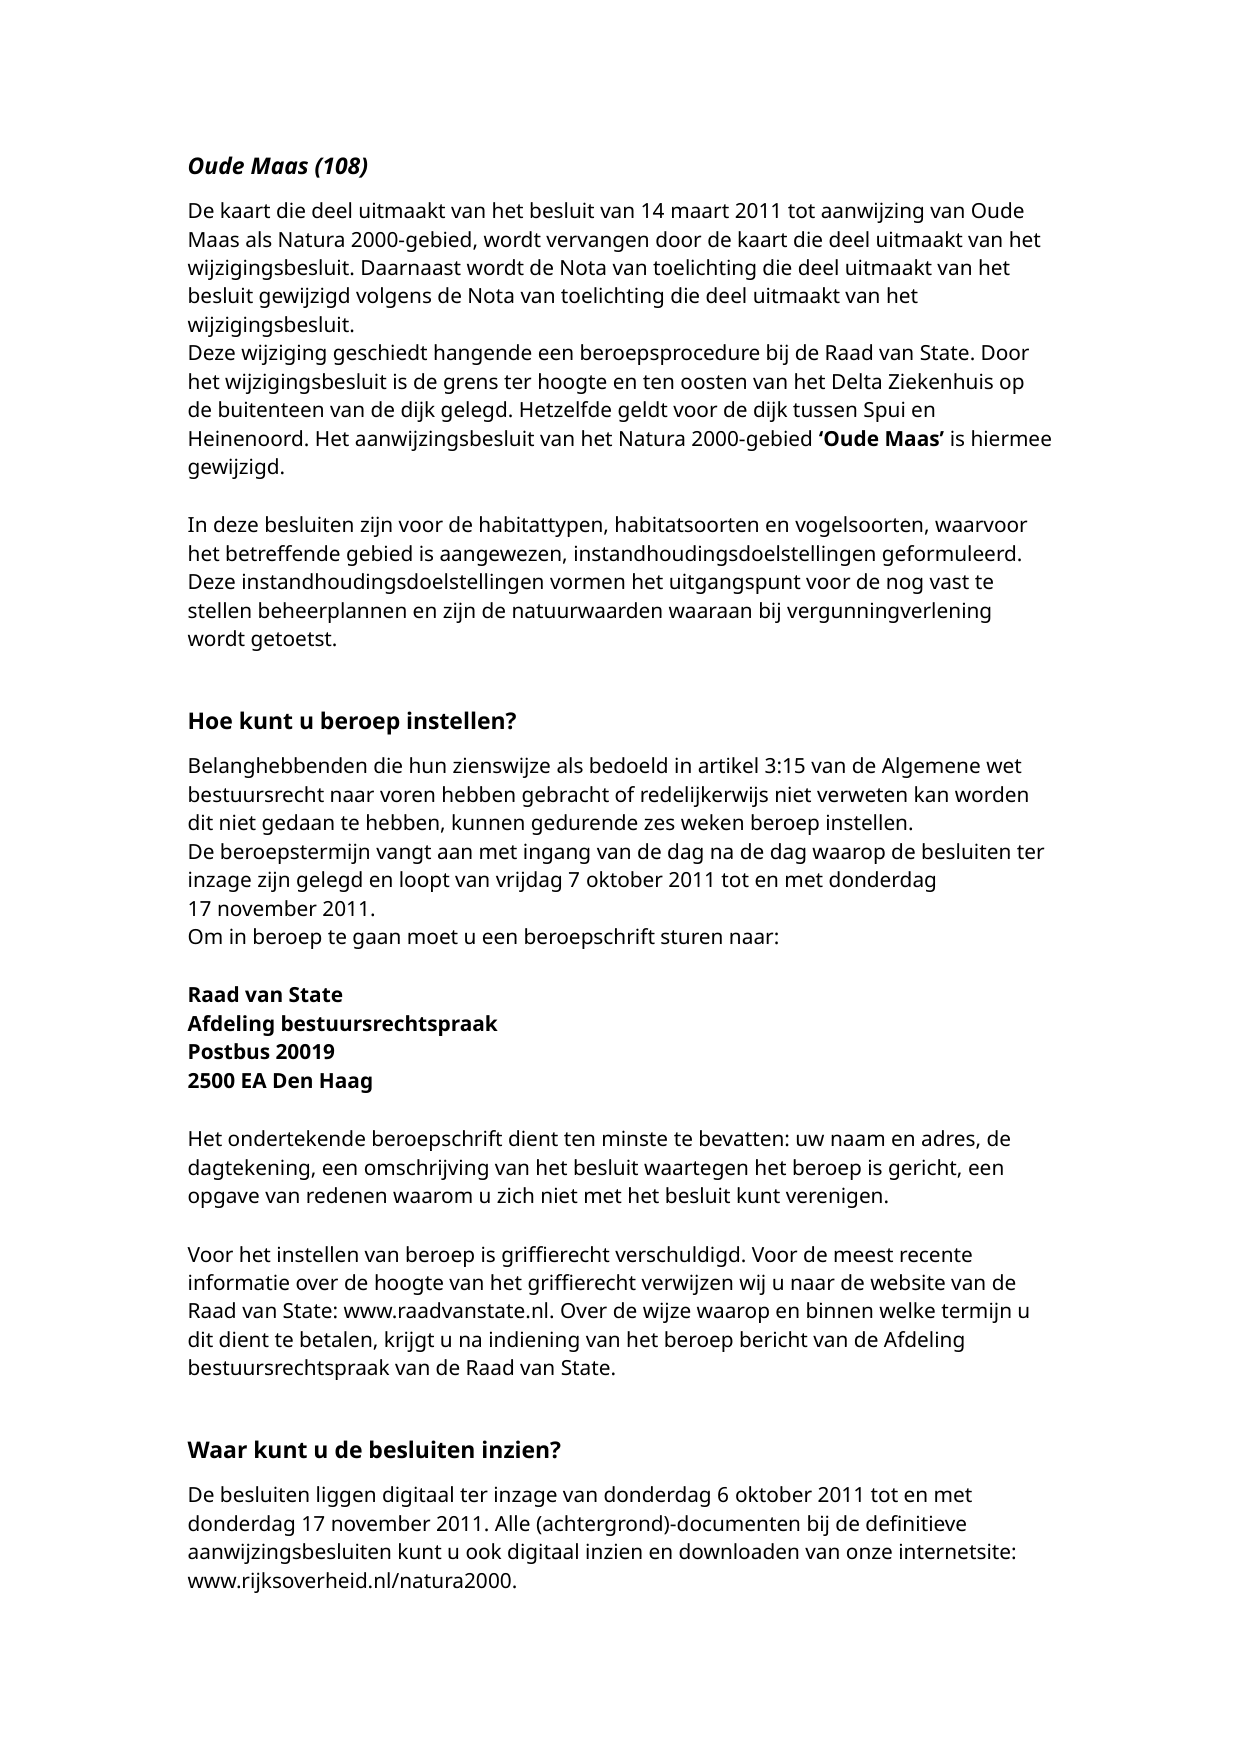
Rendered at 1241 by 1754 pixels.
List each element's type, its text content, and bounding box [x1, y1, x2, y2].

text Belanghebbenden die hun zienswijze als bedoeld in artikel 3:15 van de Algemene wet bestuursrecht naar voren hebben gebracht of redelijkerwijs niet verweten kan worden dit niet gedaan te hebben, kunnen gedurende zes weken beroep instellen. [187, 752, 1053, 837]
subtitle Hoe kunt u beroep instellen? [187, 705, 1053, 737]
text In deze besluiten zijn voor de habitattypen, habitatsoorten en vogelsoorten, waarvoor het betreffende gebied is aangewezen, instandhoudingsdoelstellingen geformuleerd. Deze instandhoudingsdoelstellingen vormen het uitgangspunt voor de nog vast te stellen beheerplannen en zijn de natuurwaarden waaraan bij vergunningverlening wordt getoetst. [187, 511, 1053, 653]
subtitle Waar kunt u de besluiten inzien? [187, 1434, 1053, 1466]
text Postbus 20019 [187, 1037, 1053, 1066]
text De kaart die deel uitmaakt van het besluit van 14 maart 2011 tot aanwijzing van Oude Maas als Natura 2000-gebied, wordt vervangen door de kaart die deel uitmaakt van het wijzigingsbesluit. Daarnaast wordt de Nota van toelichting die deel uitmaakt van het besluit gewijzigd volgens de Nota van toelichting die deel uitmaakt van het wijzigingsbesluit. [187, 196, 1053, 338]
text De beroepstermijn vangt aan met ingang van de dag na de dag waarop de besluiten ter inzage zijn gelegd en loopt van vrijdag 7 oktober 2011 tot en met donderdag 17 november 2011. [187, 837, 1053, 922]
text Om in beroep te gaan moet u een beroepschrift sturen naar: [187, 922, 1053, 951]
text Raad van State [187, 981, 1053, 1009]
text Deze wijziging geschiedt hangende een beroepsprocedure bij de Raad van State. Door het wijzigingsbesluit is de grens ter hoogte en ten oosten van het Delta Ziekenhuis op de buitenteen van de dijk gelegd. Hetzelfde geldt voor de dijk tussen Spui en Heinenoord. Het aanwijzingsbesluit van het Natura 2000-gebied ‘Oude Maas’ is hiermee gewijzigd. [187, 338, 1053, 481]
text Voor het instellen van beroep is griffierecht verschuldigd. Voor de meest recente informatie over de hoogte van het griffierecht verwijzen wij u naar de website van de Raad van State: www.raadvanstate.nl. Over de wijze waarop en binnen welke termijn u dit dient te betalen, krijgt u na indiening van het beroep bericht van de Afdeling bestuursrechtspraak van de Raad van State. [187, 1240, 1053, 1382]
text 2500 EA Den Haag [187, 1066, 1053, 1094]
text De besluiten liggen digitaal ter inzage van donderdag 6 oktober 2011 tot en met donderdag 17 november 2011. Alle (achtergrond)-documenten bij de definitieve aanwijzingsbesluiten kunt u ook digitaal inzien en downloaden van onze internetsite: www.rijksoverheid.nl/natura2000. [187, 1481, 1053, 1594]
text Het ondertekende beroepschrift dient ten minste te bevatten: uw naam en adres, de dagtekening, een omschrijving van het besluit waartegen het beroep is gericht, een opgave van redenen waarom u zich niet met het besluit kunt verenigen. [187, 1124, 1053, 1210]
subtitle Oude Maas (108) [187, 150, 1053, 181]
text Afdeling bestuursrechtspraak [187, 1009, 1053, 1037]
